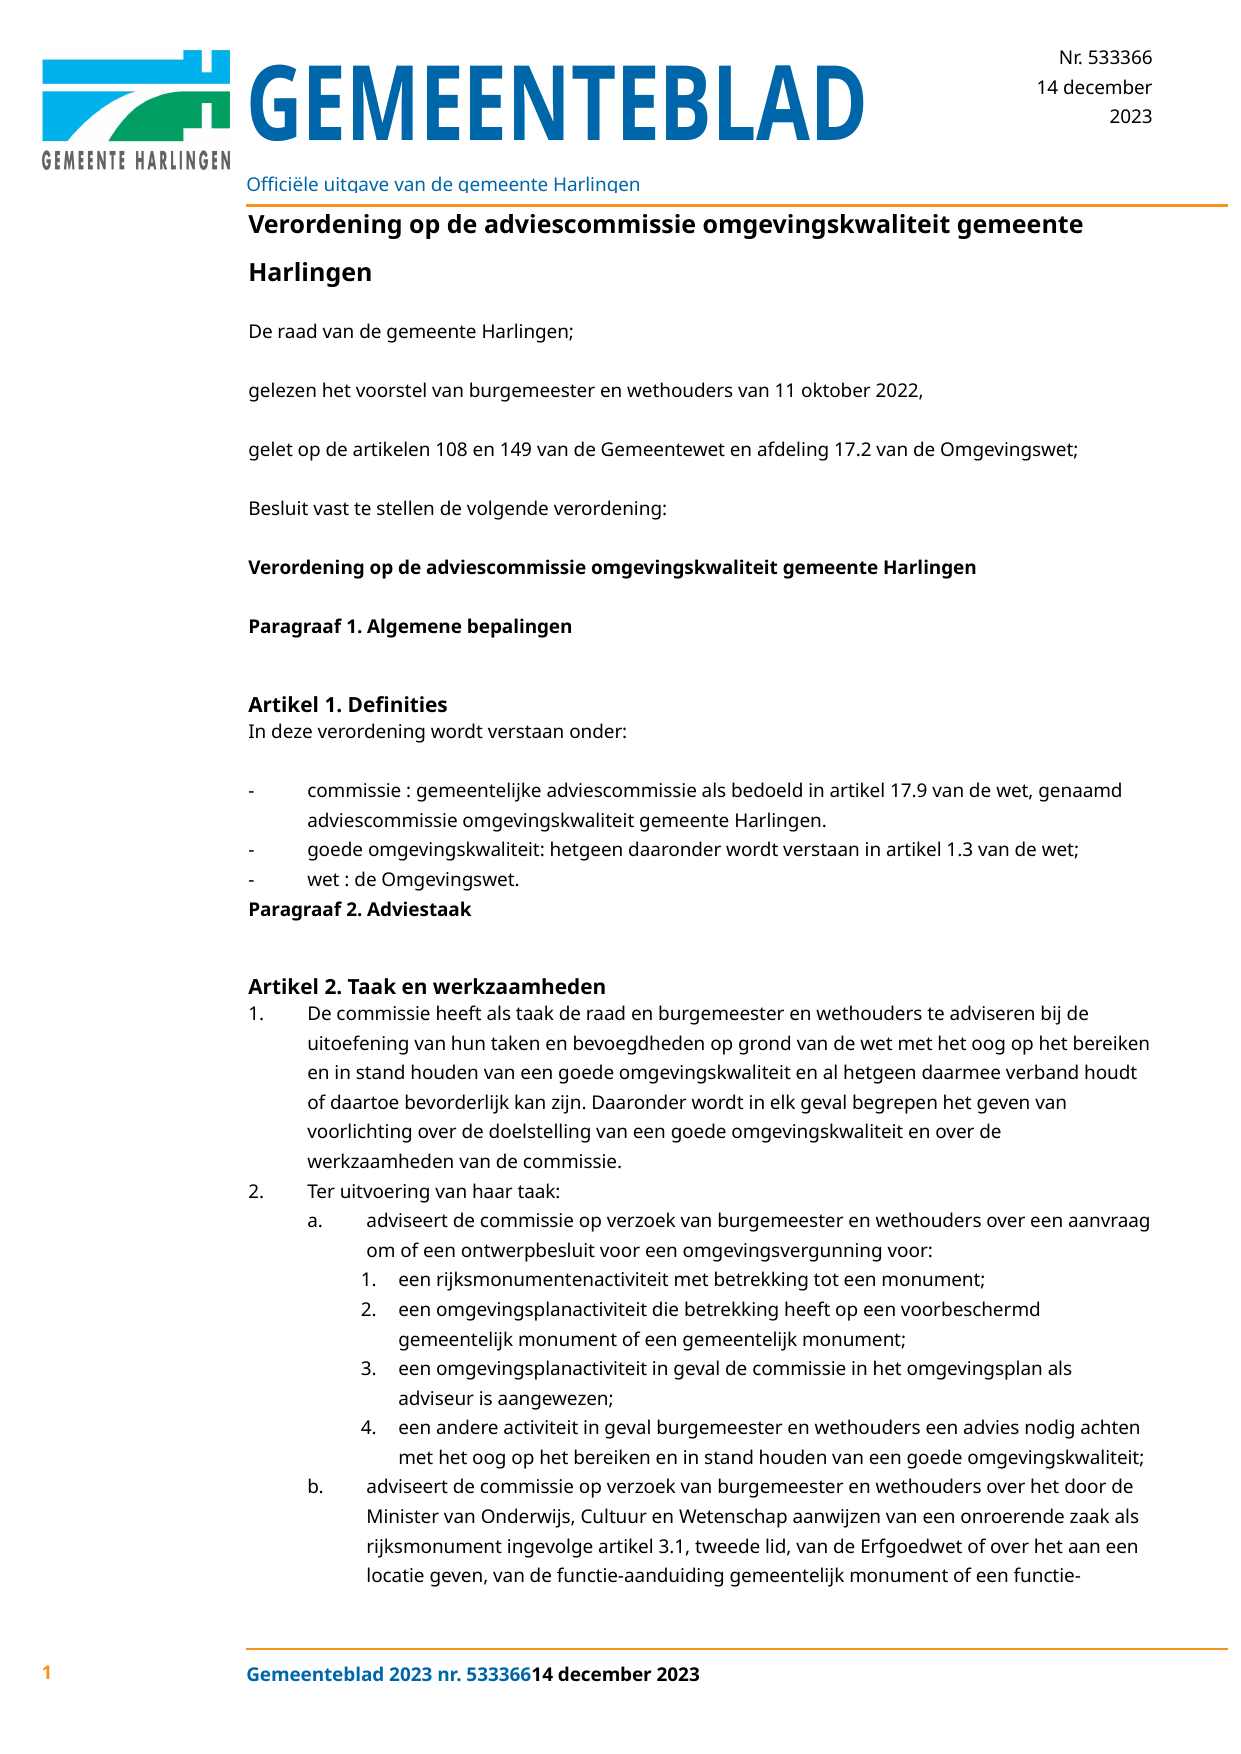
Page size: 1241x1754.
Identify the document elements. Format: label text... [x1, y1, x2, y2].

text De raad van de gemeente Harlingen; [248, 318, 1152, 344]
text Artikel 1. Definities [248, 690, 1152, 718]
list een omgevingsplanactiviteit die betrekking heeft op een voorbeschermd gemeentelijk monument of een gemeentelijk monument; [361, 1296, 1152, 1352]
text gelezen het voorstel van burgemeester en wethouders van 11 oktober 2022, [248, 377, 1152, 403]
text gelet op de artikelen 108 en 149 van de Gemeentewet en afdeling 17.2 van de Omgevingswet; [248, 436, 1152, 462]
list een andere activiteit in geval burgemeester en wethouders een advies nodig achten met het oog op het bereiken en in stand houden van een goede omgevingskwaliteit; [361, 1414, 1152, 1470]
text Besluit vast te stellen de volgende verordening: [248, 495, 1152, 521]
text In deze verordening wordt verstaan onder: [248, 718, 1152, 744]
text Paragraaf 2. Adviestaak [248, 896, 1152, 922]
list commissie : gemeentelijke adviescommissie als bedoeld in artikel 17.9 van de wet, genaamd adviescommissie omgevingskwaliteit gemeente Harlingen. [248, 777, 1152, 833]
list De commissie heeft als taak de raad en burgemeester en wethouders te adviseren bij de uitoefening van hun taken en bevoegdheden op grond van de wet met het oog op het bereiken en in stand houden van een goede omgevingskwaliteit en al hetgeen daarmee verband houdt of daartoe bevorderlijk kan zijn. Daaronder wordt in elk geval begrepen het geven van voorlichting over de doelstelling van een goede omgevingskwaliteit en over de werkzaamheden van de commissie. [248, 1000, 1152, 1174]
picture [41, 47, 231, 172]
list Ter uitvoering van haar taak: [248, 1178, 1152, 1204]
list adviseert de commissie op verzoek van burgemeester en wethouders over het door de Minister van Onderwijs, Cultuur en Wetenschap aanwijzen van een onroerende zaak als rijksmonument ingevolge artikel 3.1, tweede lid, van de Erfgoedwet of over het aan een locatie geven, van de functie-aanduiding gemeentelijk monument of een functie- [307, 1474, 1152, 1588]
list goede omgevingskwaliteit: hetgeen daaronder wordt verstaan in artikel 1.3 van de wet; [248, 837, 1152, 862]
text Artikel 2. Taak en werkzaamheden [248, 972, 1152, 1000]
list wet : de Omgevingswet. [248, 866, 1152, 892]
list adviseert de commissie op verzoek van burgemeester en wethouders over een aanvraag om of een ontwerpbesluit voor een omgevingsvergunning voor: [307, 1207, 1152, 1263]
text Verordening op de adviescommissie omgevingskwaliteit gemeente Harlingen [248, 207, 1152, 288]
text Verordening op de adviescommissie omgevingskwaliteit gemeente Harlingen [248, 554, 1152, 580]
list een omgevingsplanactiviteit in geval de commissie in het omgevingsplan als adviseur is aangewezen; [361, 1355, 1152, 1411]
list een rijksmonumentenactiviteit met betrekking tot een monument; [361, 1267, 1152, 1292]
text Paragraaf 1. Algemene bepalingen [248, 614, 1152, 639]
